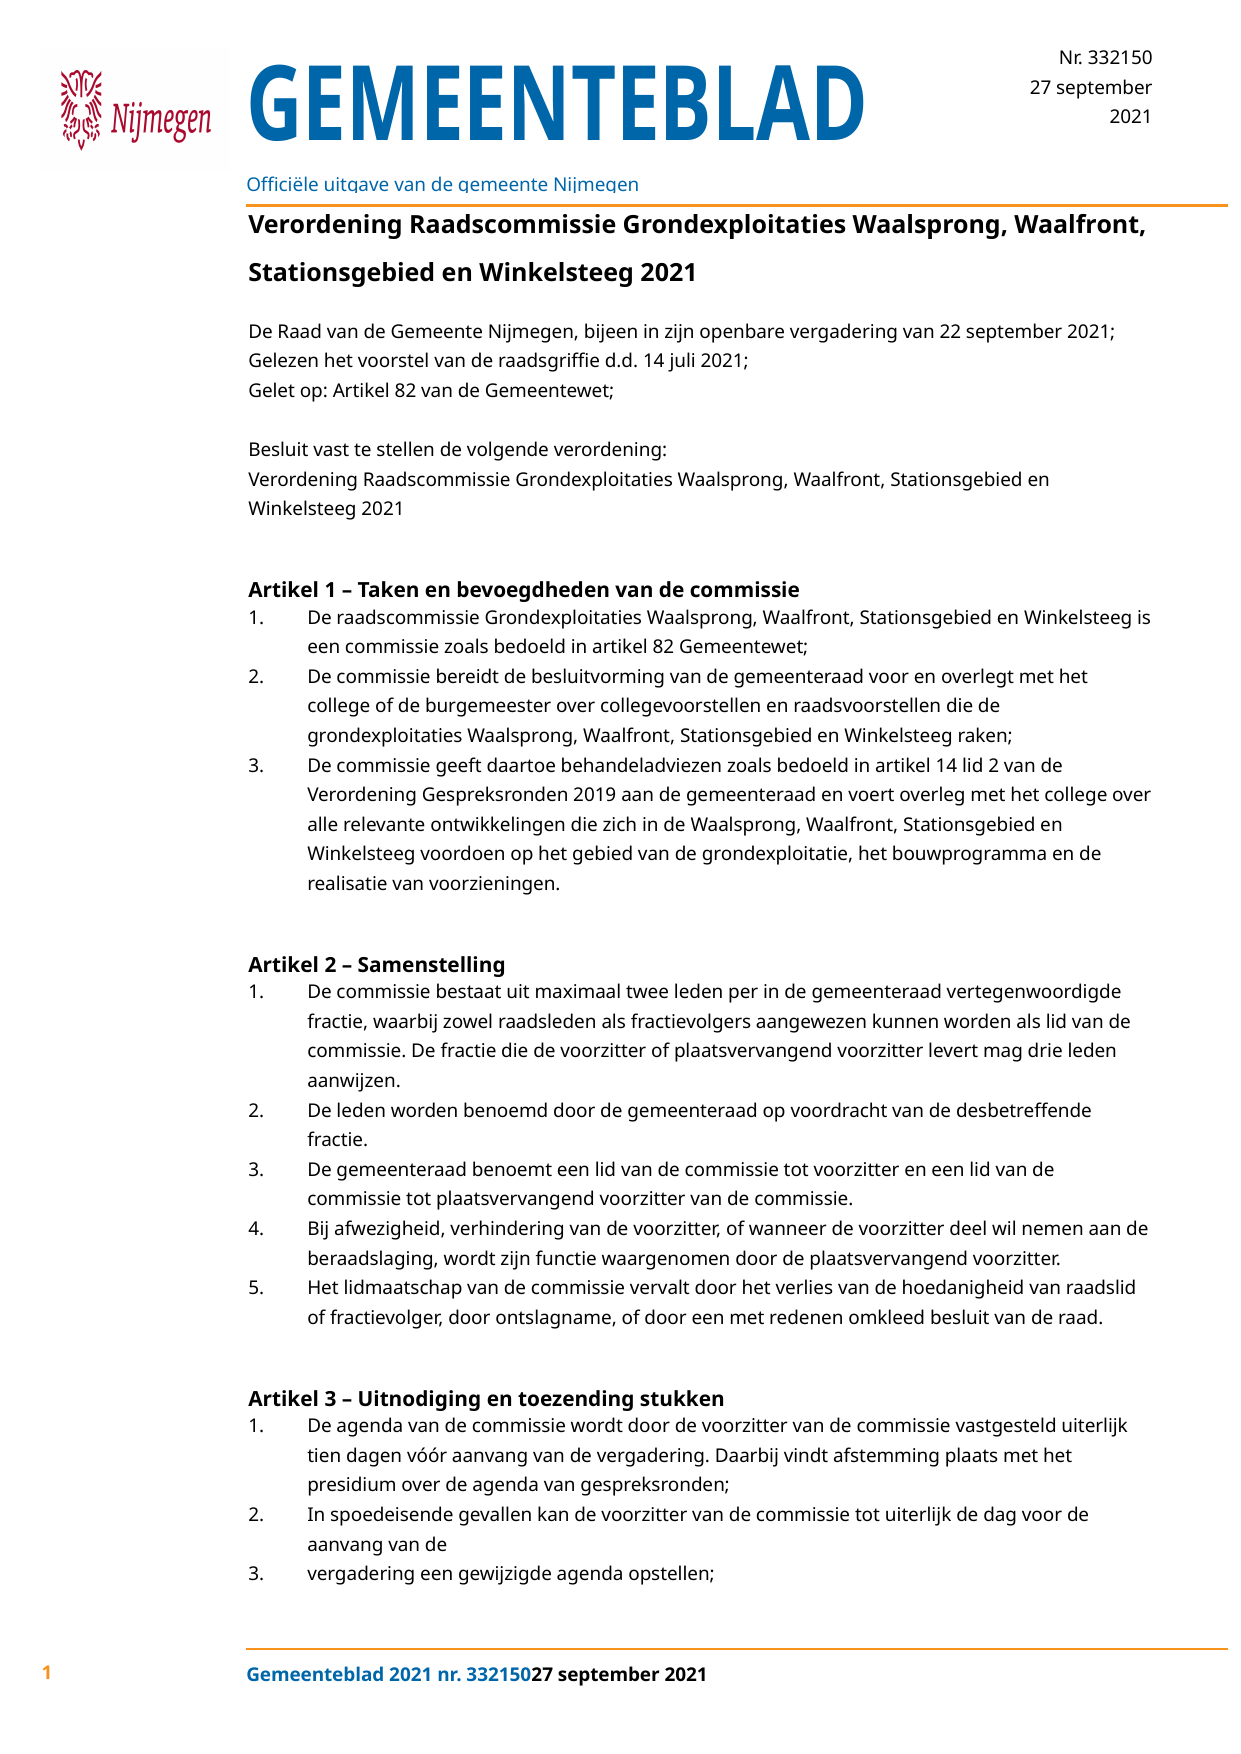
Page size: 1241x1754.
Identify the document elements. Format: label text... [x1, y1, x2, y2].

list De gemeenteraad benoemt een lid van de commissie tot voorzitter en een lid van de commissie tot plaatsvervangend voorzitter van de commissie. [248, 1156, 1152, 1211]
text Verordening Raadscommissie Grondexploitaties Waalsprong, Waalfront, Stationsgebied en Winkelsteeg 2021 [248, 466, 1152, 521]
list Bij afwezigheid, verhindering van de voorzitter, of wanneer de voorzitter deel wil nemen aan de beraadslaging, wordt zijn functie waargenomen door de plaatsvervangend voorzitter. [248, 1215, 1152, 1271]
text Artikel 1 – Taken en bevoegdheden van de commissie [248, 575, 1152, 604]
text De Raad van de Gemeente Nijmegen, bijeen in zijn openbare vergadering van 22 september 2021; Gelezen het voorstel van de raadsgriffie d.d. 14 juli 2021; [248, 318, 1152, 373]
list De commissie bestaat uit maximaal twee leden per in de gemeenteraad vertegenwoordigde fractie, waarbij zowel raadsleden als fractievolgers aangewezen kunnen worden als lid van de commissie. De fractie die de voorzitter of plaatsvervangend voorzitter levert mag drie leden aanwijzen. [248, 978, 1152, 1093]
text Artikel 3 – Uitnodiging en toezending stukken [248, 1384, 1152, 1412]
list De commissie geeft daartoe behandeladviezen zoals bedoeld in artikel 14 lid 2 van de Verordening Gespreksronden 2019 aan de gemeenteraad en voert overleg met het college over alle relevante ontwikkelingen die zich in de Waalsprong, Waalfront, Stationsgebied en Winkelsteeg voordoen op het gebied van de grondexploitatie, het bouwprogramma en de realisatie van voorzieningen. [248, 752, 1152, 896]
text Verordening Raadscommissie Grondexploitaties Waalsprong, Waalfront, Stationsgebied en Winkelsteeg 2021 [248, 207, 1152, 288]
picture [41, 47, 231, 172]
text Artikel 2 – Samenstelling [248, 950, 1152, 978]
text Gelet op: Artikel 82 van de Gemeentewet; [248, 377, 1152, 403]
list In spoedeisende gevallen kan de voorzitter van de commissie tot uiterlijk de dag voor de aanvang van de [248, 1501, 1152, 1556]
text Besluit vast te stellen de volgende verordening: [248, 436, 1152, 462]
list Het lidmaatschap van de commissie vervalt door het verlies van de hoedanigheid van raadslid of fractievolger, door ontslagname, of door een met redenen omkleed besluit van de raad. [248, 1274, 1152, 1330]
list De leden worden benoemd door de gemeenteraad op voordracht van de desbetreffende fractie. [248, 1097, 1152, 1152]
list vergadering een gewijzigde agenda opstellen; [248, 1560, 1152, 1586]
list De commissie bereidt de besluitvorming van de gemeenteraad voor en overlegt met het college of de burgemeester over collegevoorstellen en raadsvoorstellen die de grondexploitaties Waalsprong, Waalfront, Stationsgebied en Winkelsteeg raken; [248, 663, 1152, 748]
list De agenda van de commissie wordt door de voorzitter van de commissie vastgesteld uiterlijk tien dagen vóór aanvang van de vergadering. Daarbij vindt afstemming plaats met het presidium over de agenda van gespreksronden; [248, 1412, 1152, 1497]
list De raadscommissie Grondexploitaties Waalsprong, Waalfront, Stationsgebied en Winkelsteeg is een commissie zoals bedoeld in artikel 82 Gemeentewet; [248, 604, 1152, 659]
